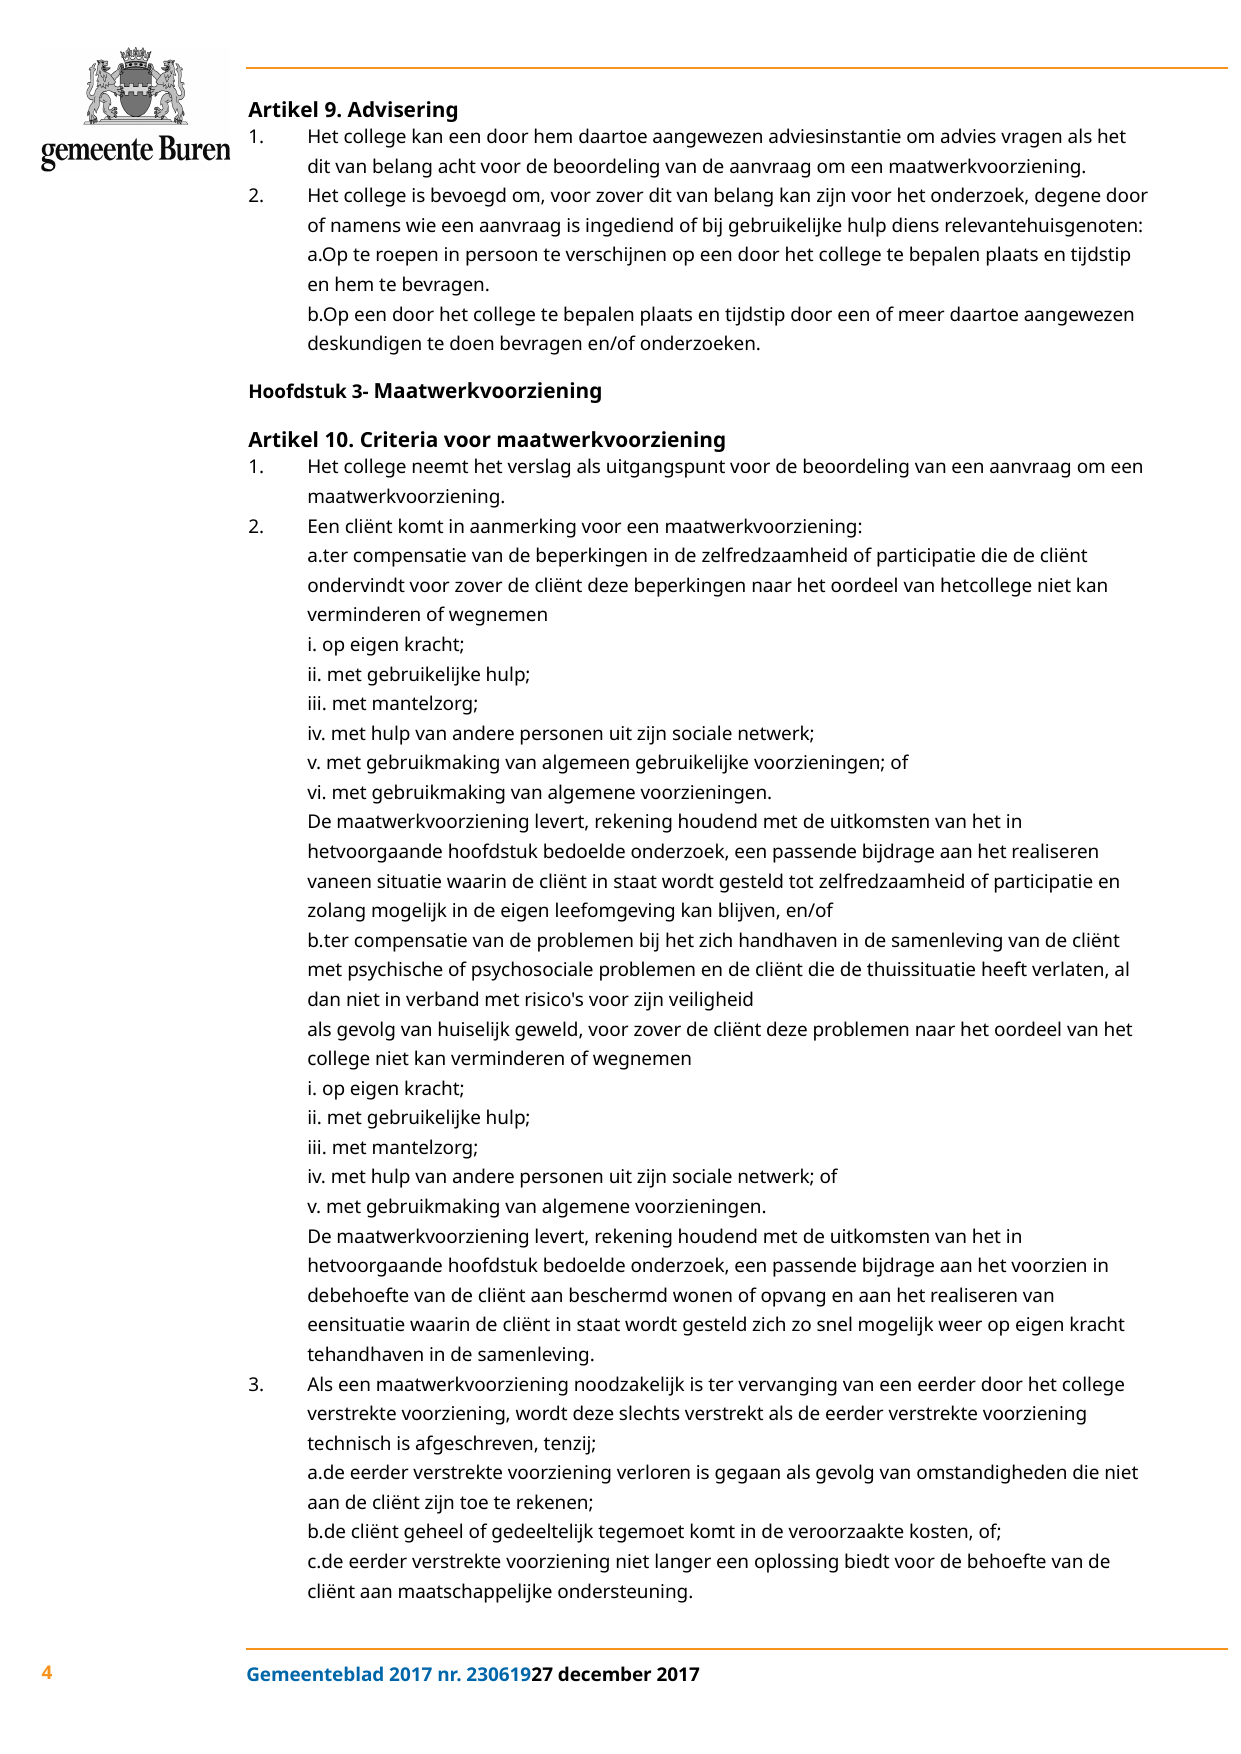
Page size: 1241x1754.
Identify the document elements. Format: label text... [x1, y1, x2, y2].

list b.ter compensatie van de problemen bij het zich handhaven in de samenleving van de cliënt met psychische of psychosociale problemen en de cliënt die de thuissituatie heeft verlaten, al dan niet in verband met risico's voor zijn veiligheid [248, 927, 1152, 1012]
list a.de eerder verstrekte voorziening verloren is gegaan als gevolg van omstandigheden die niet aan de cliënt zijn toe te rekenen; [248, 1459, 1152, 1515]
list ii. met gebruikelijke hulp; [248, 661, 1152, 686]
list a.Op te roepen in persoon te verschijnen op een door het college te bepalen plaats en tijdstip en hem te bevragen. [248, 242, 1152, 297]
list Het college is bevoegd om, voor zover dit van belang kan zijn voor het onderzoek, degene door of namens wie een aanvraag is ingediend of bij gebruikelijke hulp diens relevantehuisgenoten: [248, 182, 1152, 238]
list i. op eigen kracht; [248, 631, 1152, 657]
list v. met gebruikmaking van algemeen gebruikelijke voorzieningen; of [248, 749, 1152, 775]
list vi. met gebruikmaking van algemene voorzieningen. [248, 779, 1152, 805]
list b.Op een door het college te bepalen plaats en tijdstip door een of meer daartoe aangewezen deskundigen te doen bevragen en/of onderzoeken. [248, 301, 1152, 356]
list als gevolg van huiselijk geweld, voor zover de cliënt deze problemen naar het oordeel van het college niet kan verminderen of wegnemen [248, 1016, 1152, 1071]
list v. met gebruikmaking van algemene voorzieningen. [248, 1193, 1152, 1219]
list b.de cliënt geheel of gedeeltelijk tegemoet komt in de veroorzaakte kosten, of; [248, 1519, 1152, 1544]
list Het college kan een door hem daartoe aangewezen adviesinstantie om advies vragen als het dit van belang acht voor de beoordeling van de aanvraag om een maatwerkvoorziening. [248, 123, 1152, 178]
list iii. met mantelzorg; [248, 690, 1152, 716]
list c.de eerder verstrekte voorziening niet langer een oplossing biedt voor de behoefte van de cliënt aan maatschappelijke ondersteuning. [248, 1548, 1152, 1603]
text Hoofdstuk 3- Maatwerkvoorziening [248, 376, 1152, 404]
list a.ter compensatie van de beperkingen in de zelfredzaamheid of participatie die de cliënt ondervindt voor zover de cliënt deze beperkingen naar het oordeel van hetcollege niet kan verminderen of wegnemen [248, 542, 1152, 627]
list Een cliënt komt in aanmerking voor een maatwerkvoorziening: [248, 513, 1152, 538]
picture [41, 47, 231, 172]
list i. op eigen kracht; [248, 1075, 1152, 1101]
list iv. met hulp van andere personen uit zijn sociale netwerk; of [248, 1164, 1152, 1189]
text Artikel 9. Advisering [248, 95, 1152, 123]
list Het college neemt het verslag als uitgangspunt voor de beoordeling van een aanvraag om een maatwerkvoorziening. [248, 454, 1152, 509]
list De maatwerkvoorziening levert, rekening houdend met de uitkomsten van het in hetvoorgaande hoofdstuk bedoelde onderzoek, een passende bijdrage aan het realiseren vaneen situatie waarin de cliënt in staat wordt gesteld tot zelfredzaamheid of participatie en zolang mogelijk in de eigen leefomgeving kan blijven, en/of [248, 809, 1152, 923]
list iii. met mantelzorg; [248, 1134, 1152, 1160]
list De maatwerkvoorziening levert, rekening houdend met de uitkomsten van het in hetvoorgaande hoofdstuk bedoelde onderzoek, een passende bijdrage aan het voorzien in debehoefte van de cliënt aan beschermd wonen of opvang en aan het realiseren van eensituatie waarin de cliënt in staat wordt gesteld zich zo snel mogelijk weer op eigen kracht tehandhaven in de samenleving. [248, 1223, 1152, 1367]
list Als een maatwerkvoorziening noodzakelijk is ter vervanging van een eerder door het college verstrekte voorziening, wordt deze slechts verstrekt als de eerder verstrekte voorziening technisch is afgeschreven, tenzij; [248, 1371, 1152, 1456]
list iv. met hulp van andere personen uit zijn sociale netwerk; [248, 720, 1152, 746]
list ii. met gebruikelijke hulp; [248, 1104, 1152, 1130]
text Artikel 10. Criteria voor maatwerkvoorziening [248, 425, 1152, 454]
